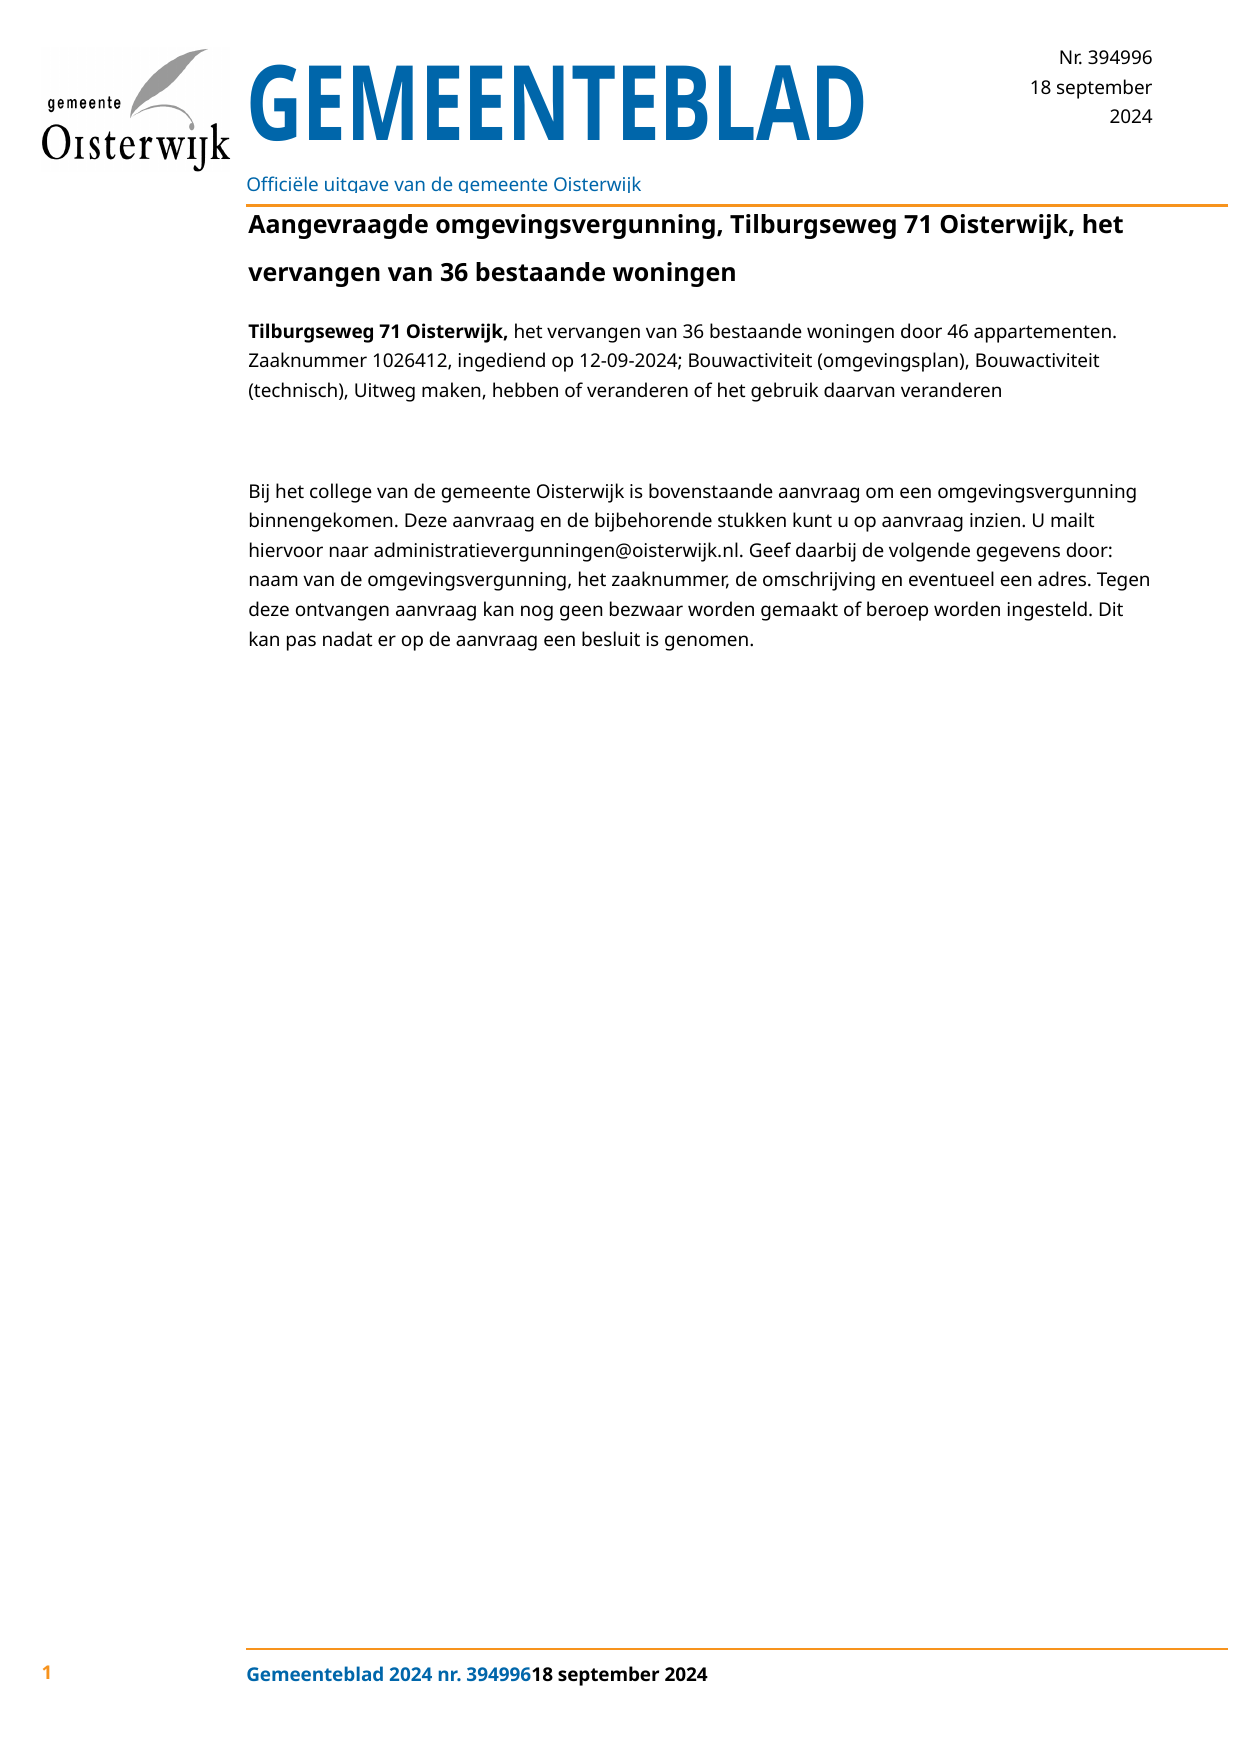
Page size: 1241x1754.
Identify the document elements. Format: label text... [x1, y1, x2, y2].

picture [41, 47, 231, 172]
text Tilburgseweg 71 Oisterwijk, het vervangen van 36 bestaande woningen door 46 appartementen. Zaaknummer 1026412, ingediend op 12-09-2024; Bouwactiviteit (omgevingsplan), Bouwactiviteit (technisch), Uitweg maken, hebben of veranderen of het gebruik daarvan veranderen [248, 318, 1152, 403]
text Aangevraagde omgevingsvergunning, Tilburgseweg 71 Oisterwijk, het vervangen van 36 bestaande woningen [248, 207, 1152, 288]
text Bij het college van de gemeente Oisterwijk is bovenstaande aanvraag om een omgevingsvergunning binnengekomen. Deze aanvraag en de bijbehorende stukken kunt u op aanvraag inzien. U mailt hiervoor naar administratievergunningen@oisterwijk.nl. Geef daarbij de volgende gegevens door: naam van de omgevingsvergunning, het zaaknummer, de omschrijving en eventueel een adres. Tegen deze ontvangen aanvraag kan nog geen bezwaar worden gemaakt of beroep worden ingesteld. Dit kan pas nadat er op de aanvraag een besluit is genomen. [248, 478, 1152, 652]
